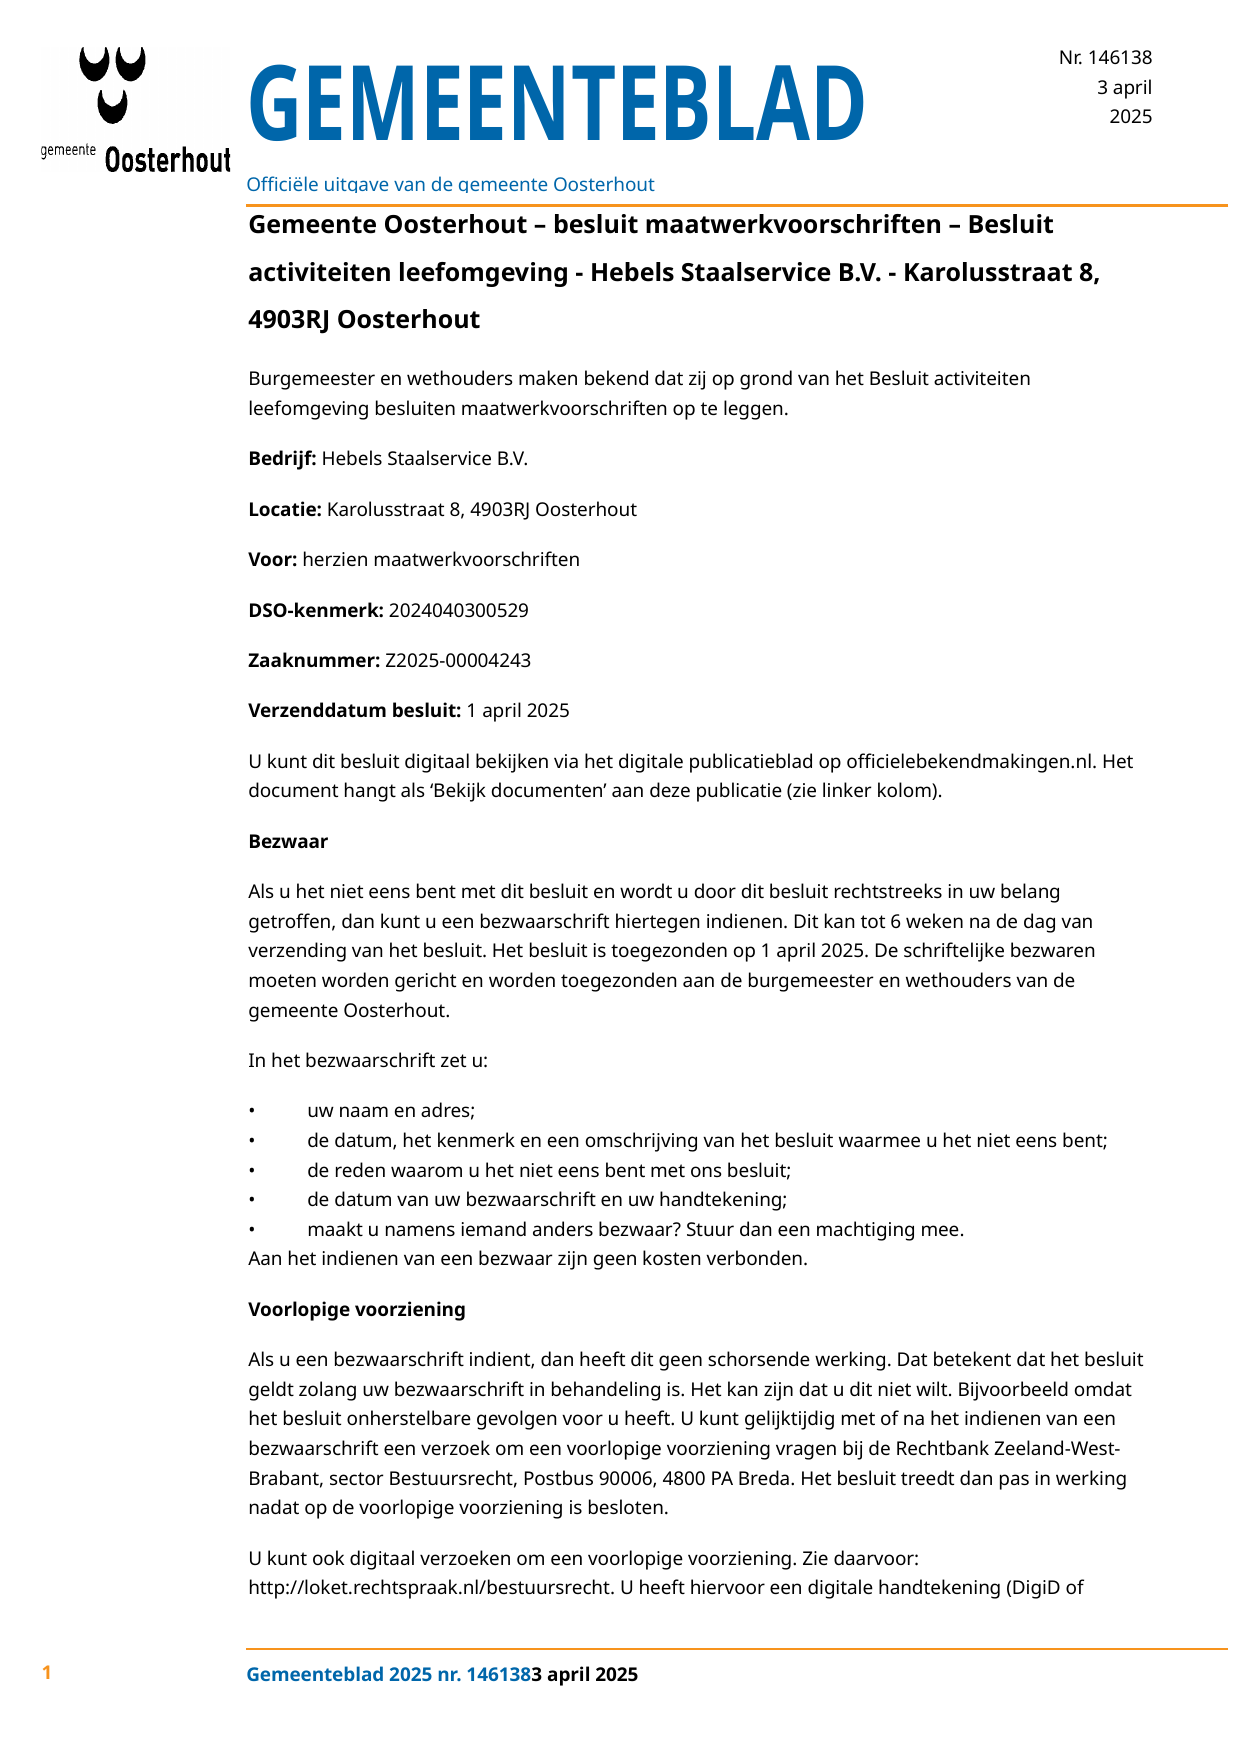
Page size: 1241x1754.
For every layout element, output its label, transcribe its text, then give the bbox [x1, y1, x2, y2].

text Als u het niet eens bent met dit besluit en wordt u door dit besluit rechtstreeks in uw belang getroffen, dan kunt u een bezwaarschrift hiertegen indienen. Dit kan tot 6 weken na de dag van verzending van het besluit. Het besluit is toegezonden op 1 april 2025. De schriftelijke bezwaren moeten worden gericht en worden toegezonden aan de burgemeester en wethouders van de gemeente Oosterhout. [248, 878, 1152, 1022]
list maakt u namens iemand anders bezwaar? Stuur dan een machtiging mee. [248, 1216, 1152, 1242]
list de reden waarom u het niet eens bent met ons besluit; [248, 1157, 1152, 1182]
picture [41, 47, 231, 172]
text Verzenddatum besluit: 1 april 2025 [248, 698, 1152, 723]
list de datum van uw bezwaarschrift en uw handtekening; [248, 1186, 1152, 1212]
text In het bezwaarschrift zet u: [248, 1047, 1152, 1073]
list uw naam en adres; [248, 1098, 1152, 1123]
text Bezwaar [248, 828, 1152, 854]
text Locatie: Karolusstraat 8, 4903RJ Oosterhout [248, 496, 1152, 522]
text U kunt dit besluit digitaal bekijken via het digitale publicatieblad op officielebekendmakingen.nl. Het document hangt als ‘Bekijk documenten’ aan deze publicatie (zie linker kolom). [248, 748, 1152, 803]
text Voor: herzien maatwerkvoorschriften [248, 546, 1152, 572]
text Aan het indienen van een bezwaar zijn geen kosten verbonden. [248, 1246, 1152, 1271]
text U kunt ook digitaal verzoeken om een voorlopige voorziening. Zie daarvoor: http://loket.rechtspraak.nl/bestuursrecht. U heeft hiervoor een digitale handtekening (DigiD of [248, 1545, 1152, 1600]
text DSO-kenmerk: 2024040300529 [248, 597, 1152, 622]
text Burgemeester en wethouders maken bekend dat zij op grond van het Besluit activiteiten leefomgeving besluiten maatwerkvoorschriften op te leggen. [248, 366, 1152, 421]
text Als u een bezwaarschrift indient, dan heeft dit geen schorsende werking. Dat betekent dat het besluit geldt zolang uw bezwaarschrift in behandeling is. Het kan zijn dat u dit niet wilt. Bijvoorbeeld omdat het besluit onherstelbare gevolgen voor u heeft. U kunt gelijktijdig met of na het indienen van een bezwaarschrift een verzoek om een voorlopige voorziening vragen bij de Rechtbank Zeeland-West-Brabant, sector Bestuursrecht, Postbus 90006, 4800 PA Breda. Het besluit treedt dan pas in werking nadat op de voorlopige voorziening is besloten. [248, 1346, 1152, 1520]
text Voorlopige voorziening [248, 1296, 1152, 1322]
text Gemeente Oosterhout – besluit maatwerkvoorschriften – Besluit activiteiten leefomgeving - Hebels Staalservice B.V. - Karolusstraat 8, 4903RJ Oosterhout [248, 207, 1152, 336]
text Zaaknummer: Z2025-00004243 [248, 647, 1152, 673]
list de datum, het kenmerk en een omschrijving van het besluit waarmee u het niet eens bent; [248, 1127, 1152, 1153]
text Bedrijf: Hebels Staalservice B.V. [248, 446, 1152, 471]
